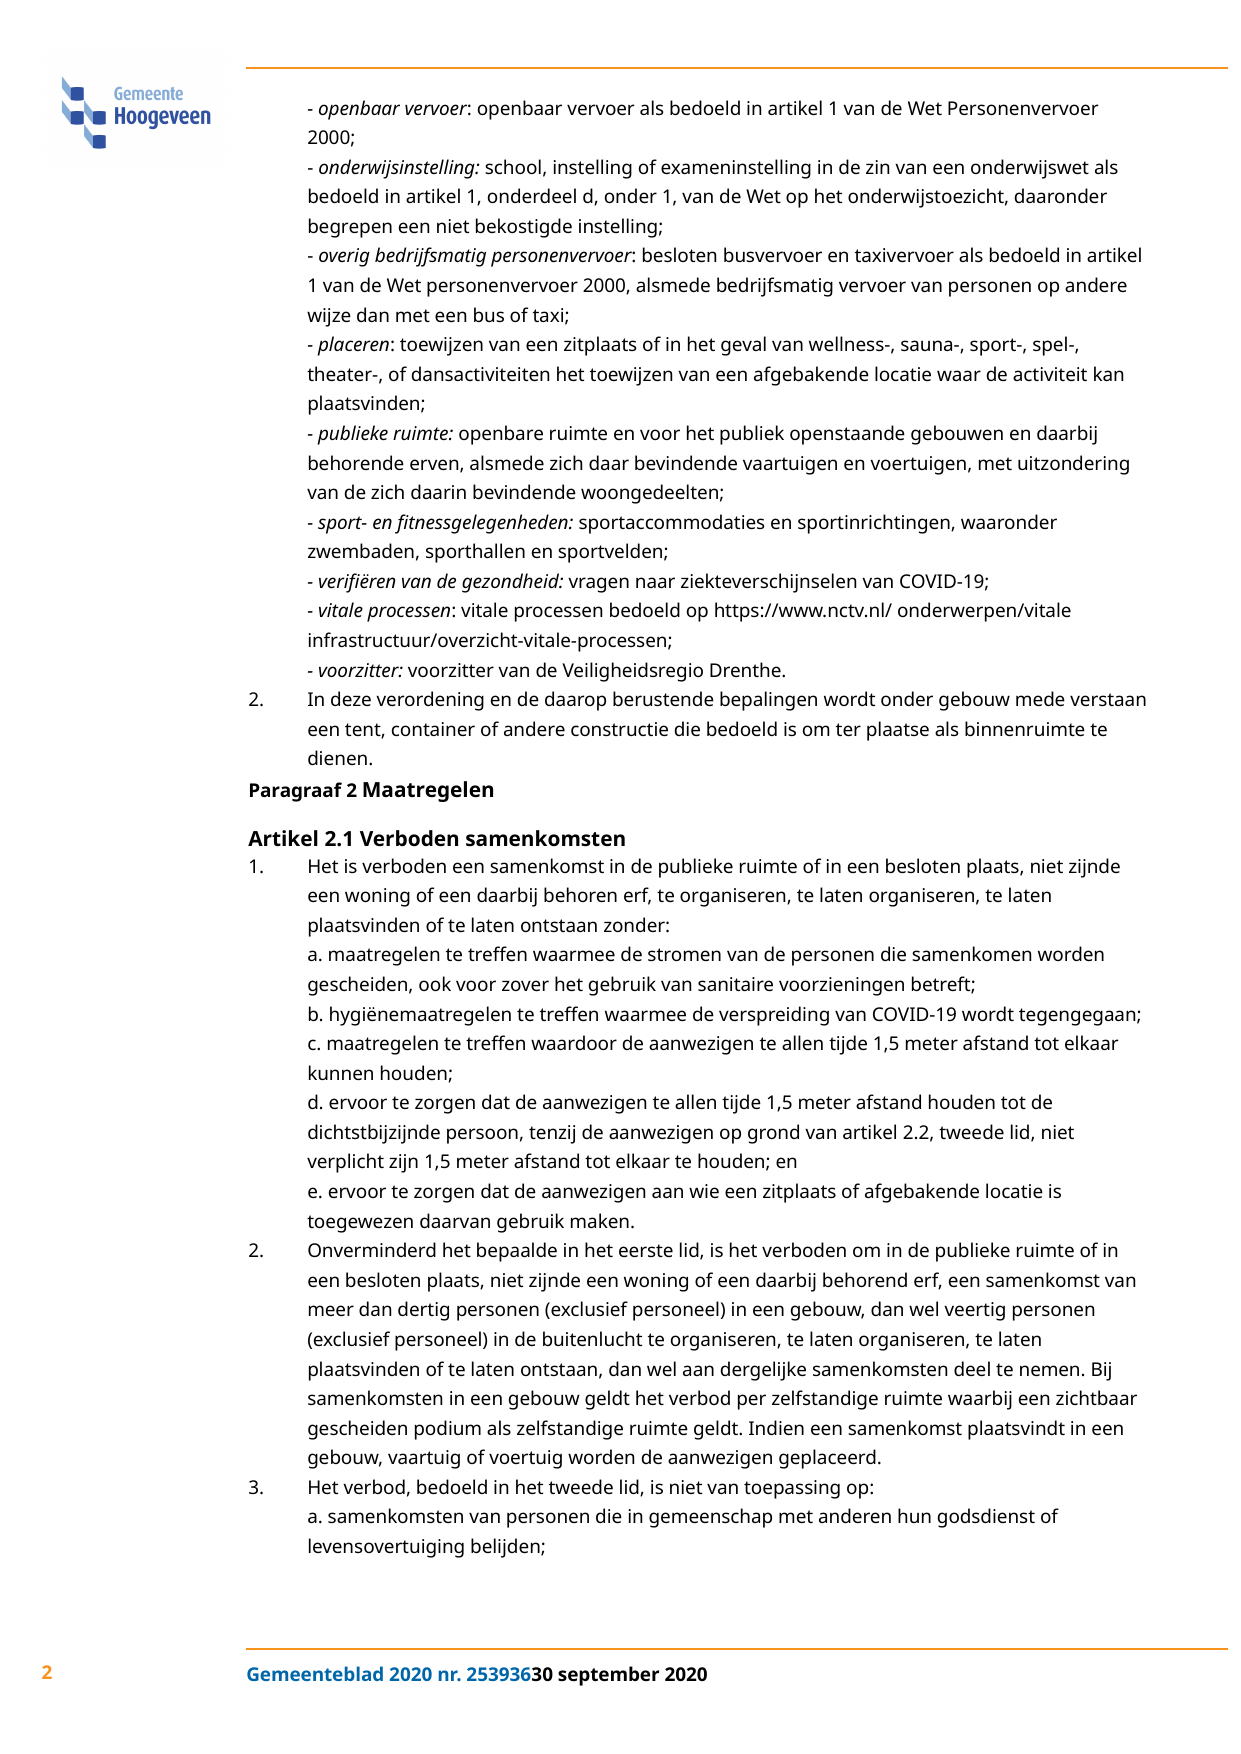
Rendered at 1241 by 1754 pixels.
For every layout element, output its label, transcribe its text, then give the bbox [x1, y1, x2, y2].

list - overig bedrijfsmatig personenvervoer: besloten busvervoer en taxivervoer als bedoeld in artikel 1 van de Wet personenvervoer 2000, alsmede bedrijfsmatig vervoer van personen op andere wijze dan met een bus of taxi; [248, 243, 1152, 328]
list Onverminderd het bepaalde in het eerste lid, is het verboden om in de publieke ruimte of in een besloten plaats, niet zijnde een woning of een daarbij behorend erf, een samenkomst van meer dan dertig personen (exclusief personeel) in een gebouw, dan wel veertig personen (exclusief personeel) in de buitenlucht te organiseren, te laten organiseren, te laten plaatsvinden of te laten ontstaan, dan wel aan dergelijke samenkomsten deel te nemen. Bij samenkomsten in een gebouw geldt het verbod per zelfstandige ruimte waarbij een zichtbaar gescheiden podium als zelfstandige ruimte geldt. Indien een samenkomst plaatsvindt in een gebouw, vaartuig of voertuig worden de aanwezigen geplaceerd. [248, 1237, 1152, 1470]
picture [41, 47, 231, 172]
list d. ervoor te zorgen dat de aanwezigen te allen tijde 1,5 meter afstand houden tot de dichtstbijzijnde persoon, tenzij de aanwezigen op grond van artikel 2.2, tweede lid, niet verplicht zijn 1,5 meter afstand tot elkaar te houden; en [248, 1089, 1152, 1174]
list c. maatregelen te treffen waardoor de aanwezigen te allen tijde 1,5 meter afstand tot elkaar kunnen houden; [248, 1030, 1152, 1086]
text Paragraaf 2 Maatregelen [248, 775, 1152, 804]
list e. ervoor te zorgen dat de aanwezigen aan wie een zitplaats of afgebakende locatie is toegewezen daarvan gebruik maken. [248, 1178, 1152, 1234]
list - onderwijsinstelling: school, instelling of exameninstelling in de zin van een onderwijswet als bedoeld in artikel 1, onderdeel d, onder 1, van de Wet op het onderwijstoezicht, daaronder begrepen een niet bekostigde instelling; [248, 154, 1152, 239]
list - sport- en fitnessgelegenheden: sportaccommodaties en sportinrichtingen, waaronder zwembaden, sporthallen en sportvelden; [248, 509, 1152, 564]
list Het verbod, bedoeld in het tweede lid, is niet van toepassing op: [248, 1474, 1152, 1500]
list - publieke ruimte: openbare ruimte en voor het publiek openstaande gebouwen en daarbij behorende erven, alsmede zich daar bevindende vaartuigen en voertuigen, met uitzondering van de zich daarin bevindende woongedeelten; [248, 420, 1152, 505]
text Artikel 2.1 Verboden samenkomsten [248, 824, 1152, 853]
list - verifiëren van de gezondheid: vragen naar ziekteverschijnselen van COVID-19; [248, 568, 1152, 594]
list - openbaar vervoer: openbaar vervoer als bedoeld in artikel 1 van de Wet Personenvervoer 2000; [248, 95, 1152, 150]
list a. samenkomsten van personen die in gemeenschap met anderen hun godsdienst of levensovertuiging belijden; [248, 1504, 1152, 1559]
list - vitale processen: vitale processen bedoeld op https://www.nctv.nl/ onderwerpen/vitale infrastructuur/overzicht-vitale-processen; [248, 598, 1152, 653]
list Het is verboden een samenkomst in de publieke ruimte of in een besloten plaats, niet zijnde een woning of een daarbij behoren erf, te organiseren, te laten organiseren, te laten plaatsvinden of te laten ontstaan zonder: [248, 853, 1152, 938]
list b. hygiënemaatregelen te treffen waarmee de verspreiding van COVID-19 wordt tegengegaan; [248, 1001, 1152, 1027]
list - voorzitter: voorzitter van de Veiligheidsregio Drenthe. [248, 657, 1152, 683]
list - placeren: toewijzen van een zitplaats of in het geval van wellness-, sauna-, sport-, spel-, theater-, of dansactiviteiten het toewijzen van een afgebakende locatie waar de activiteit kan plaatsvinden; [248, 331, 1152, 416]
list a. maatregelen te treffen waarmee de stromen van de personen die samenkomen worden gescheiden, ook voor zover het gebruik van sanitaire voorzieningen betreft; [248, 942, 1152, 997]
list In deze verordening en de daarop berustende bepalingen wordt onder gebouw mede verstaan een tent, container of andere constructie die bedoeld is om ter plaatse als binnenruimte te dienen. [248, 686, 1152, 771]
